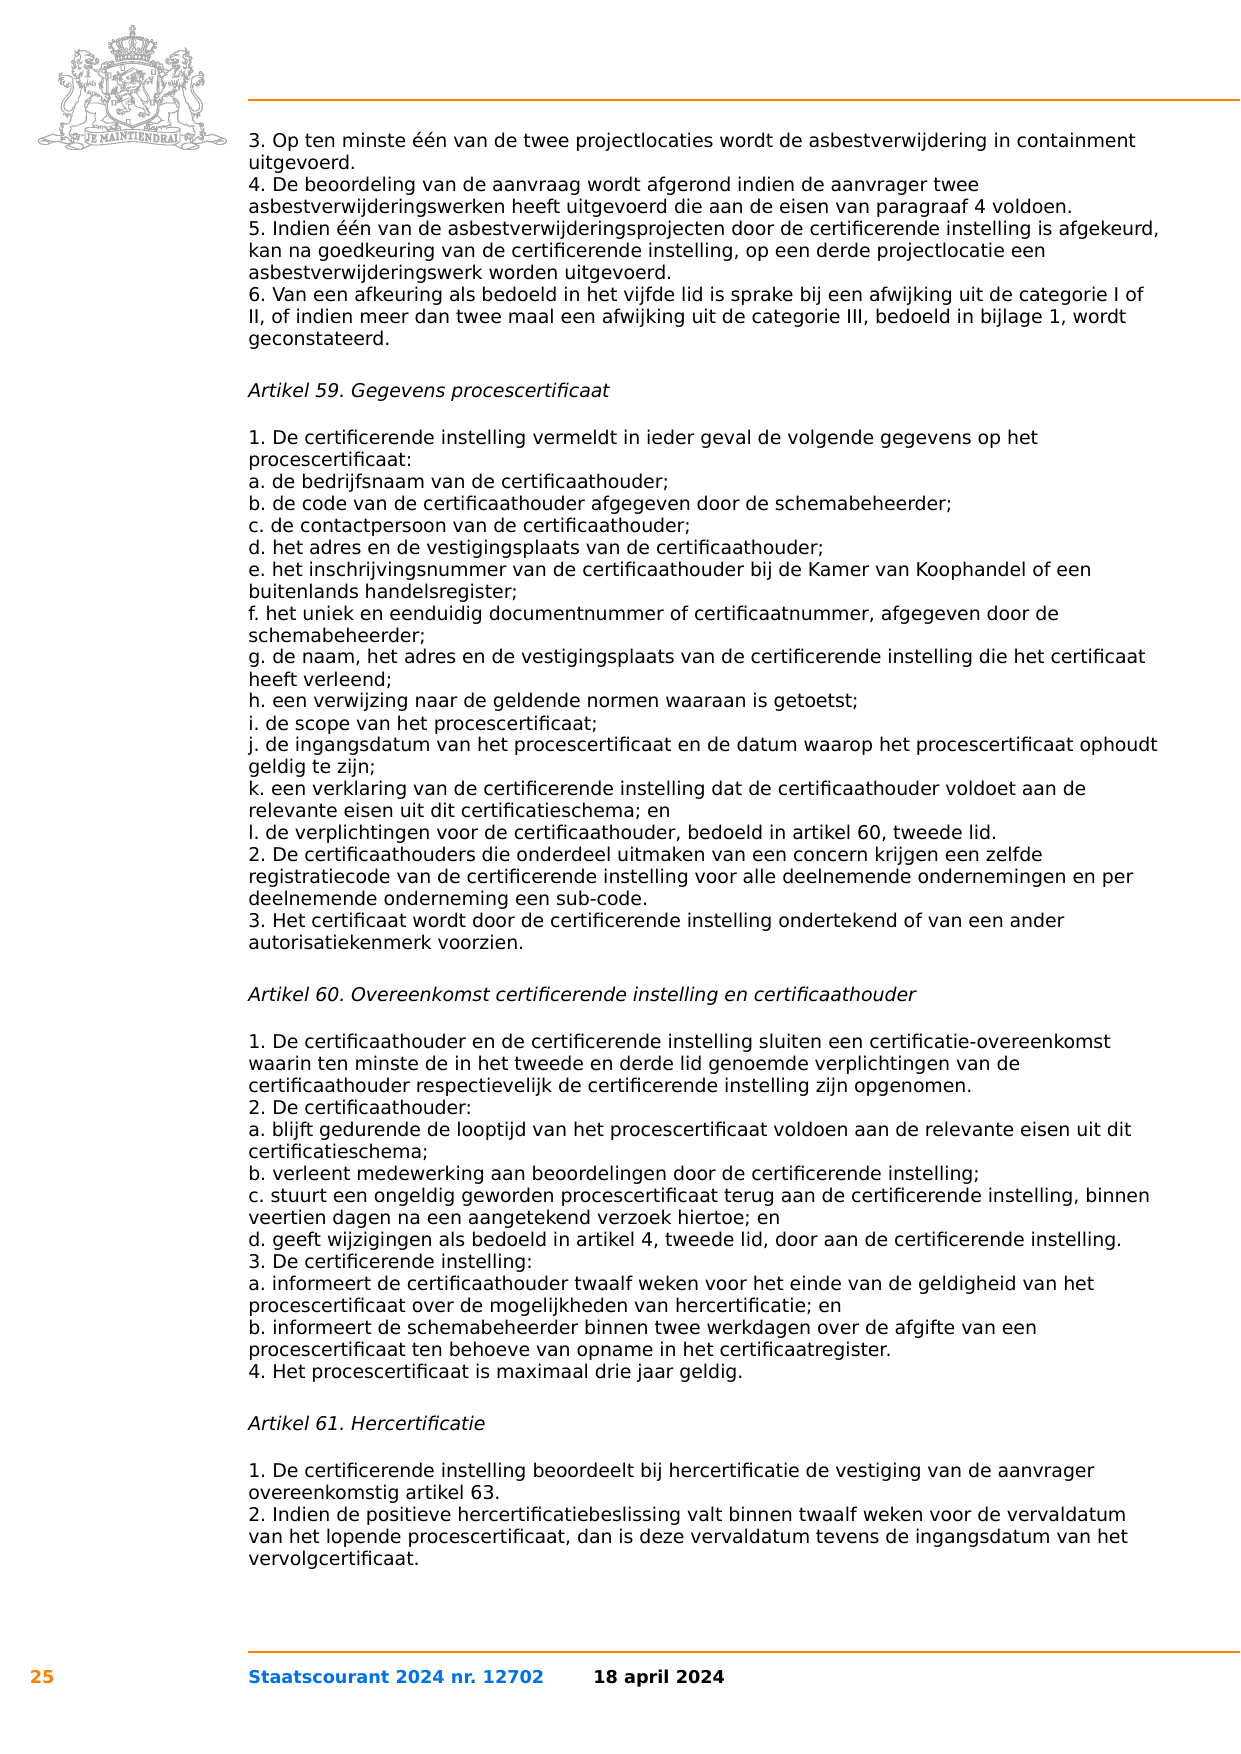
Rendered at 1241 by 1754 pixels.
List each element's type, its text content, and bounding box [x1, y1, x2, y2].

subtitle Artikel 61. Hercertificatie [248, 1413, 1163, 1435]
text 4. Het procescertificaat is maximaal drie jaar geldig. [248, 1361, 1163, 1383]
picture [38, 25, 227, 150]
text a. informeert de certificaathouder twaalf weken voor het einde van de geldigheid van het procescertificaat over de mogelijkheden van hercertificatie; en [248, 1273, 1163, 1317]
text 3. De certificerende instelling: [248, 1251, 1163, 1273]
text 1. De certificerende instelling beoordeelt bij hercertificatie de vestiging van de aanvrager overeenkomstig artikel 63. [248, 1460, 1163, 1504]
text 5. Indien één van de asbestverwijderingsprojecten door de certificerende instelling is afgekeurd, kan na goedkeuring van de certificerende instelling, op een derde projectlocatie een asbestverwijderingswerk worden uitgevoerd. [248, 218, 1163, 284]
text i. de scope van het procescertificaat; [248, 712, 1163, 734]
text a. blijft gedurende de looptijd van het procescertificaat voldoen aan de relevante eisen uit dit certificatieschema; [248, 1119, 1163, 1163]
text 3. Op ten minste één van de twee projectlocaties wordt de asbestverwijdering in containment uitgevoerd. [248, 130, 1163, 174]
text j. de ingangsdatum van het procescertificaat en de datum waarop het procescertificaat ophoudt geldig te zijn; [248, 734, 1163, 778]
text c. de contactpersoon van de certificaathouder; [248, 514, 1163, 537]
text c. stuurt een ongeldig geworden procescertificaat terug aan de certificerende instelling, binnen veertien dagen na een aangetekend verzoek hiertoe; en [248, 1185, 1163, 1229]
text f. het uniek en eenduidig documentnummer of certificaatnummer, afgegeven door de schemabeheerder; [248, 602, 1163, 646]
subtitle Artikel 60. Overeenkomst certificerende instelling en certificaathouder [248, 984, 1163, 1006]
text 2. Indien de positieve hercertificatiebeslissing valt binnen twaalf weken voor de vervaldatum van het lopende procescertificaat, dan is deze vervaldatum tevens de ingangsdatum van het vervolgcertificaat. [248, 1504, 1163, 1570]
text h. een verwijzing naar de geldende normen waaraan is getoetst; [248, 690, 1163, 712]
text 4. De beoordeling van de aanvraag wordt afgerond indien de aanvrager twee asbestverwijderingswerken heeft uitgevoerd die aan de eisen van paragraaf 4 voldoen. [248, 174, 1163, 218]
text 2. De certificaathouder: [248, 1097, 1163, 1119]
text k. een verklaring van de certificerende instelling dat de certificaathouder voldoet aan de relevante eisen uit dit certificatieschema; en [248, 778, 1163, 822]
text 1. De certificaathouder en de certificerende instelling sluiten een certificatie-overeenkomst waarin ten minste de in het tweede en derde lid genoemde verplichtingen van de certificaathouder respectievelijk de certificerende instelling zijn opgenomen. [248, 1031, 1163, 1097]
text 2. De certificaathouders die onderdeel uitmaken van een concern krijgen een zelfde registratiecode van de certificerende instelling voor alle deelnemende ondernemingen en per deelnemende onderneming een sub-code. [248, 844, 1163, 910]
subtitle Artikel 59. Gegevens procescertificaat [248, 380, 1163, 402]
text 3. Het certificaat wordt door de certificerende instelling ondertekend of van een ander autorisatiekenmerk voorzien. [248, 910, 1163, 954]
text d. geeft wijzigingen als bedoeld in artikel 4, tweede lid, door aan de certificerende instelling. [248, 1229, 1163, 1251]
text b. informeert de schemabeheerder binnen twee werkdagen over de afgifte van een procescertificaat ten behoeve van opname in het certificaatregister. [248, 1317, 1163, 1361]
text a. de bedrijfsnaam van de certificaathouder; [248, 471, 1163, 493]
text b. de code van de certificaathouder afgegeven door de schemabeheerder; [248, 493, 1163, 514]
text 1. De certificerende instelling vermeldt in ieder geval de volgende gegevens op het procescertificaat: [248, 427, 1163, 471]
text b. verleent medewerking aan beoordelingen door de certificerende instelling; [248, 1163, 1163, 1185]
text l. de verplichtingen voor de certificaathouder, bedoeld in artikel 60, tweede lid. [248, 822, 1163, 844]
text d. het adres en de vestigingsplaats van de certificaathouder; [248, 537, 1163, 558]
text g. de naam, het adres en de vestigingsplaats van de certificerende instelling die het certificaat heeft verleend; [248, 646, 1163, 690]
text 6. Van een afkeuring als bedoeld in het vijfde lid is sprake bij een afwijking uit de categorie I of II, of indien meer dan twee maal een afwijking uit de categorie III, bedoeld in bijlage 1, wordt geconstateerd. [248, 284, 1163, 350]
text e. het inschrijvingsnummer van de certificaathouder bij de Kamer van Koophandel of een buitenlands handelsregister; [248, 558, 1163, 602]
